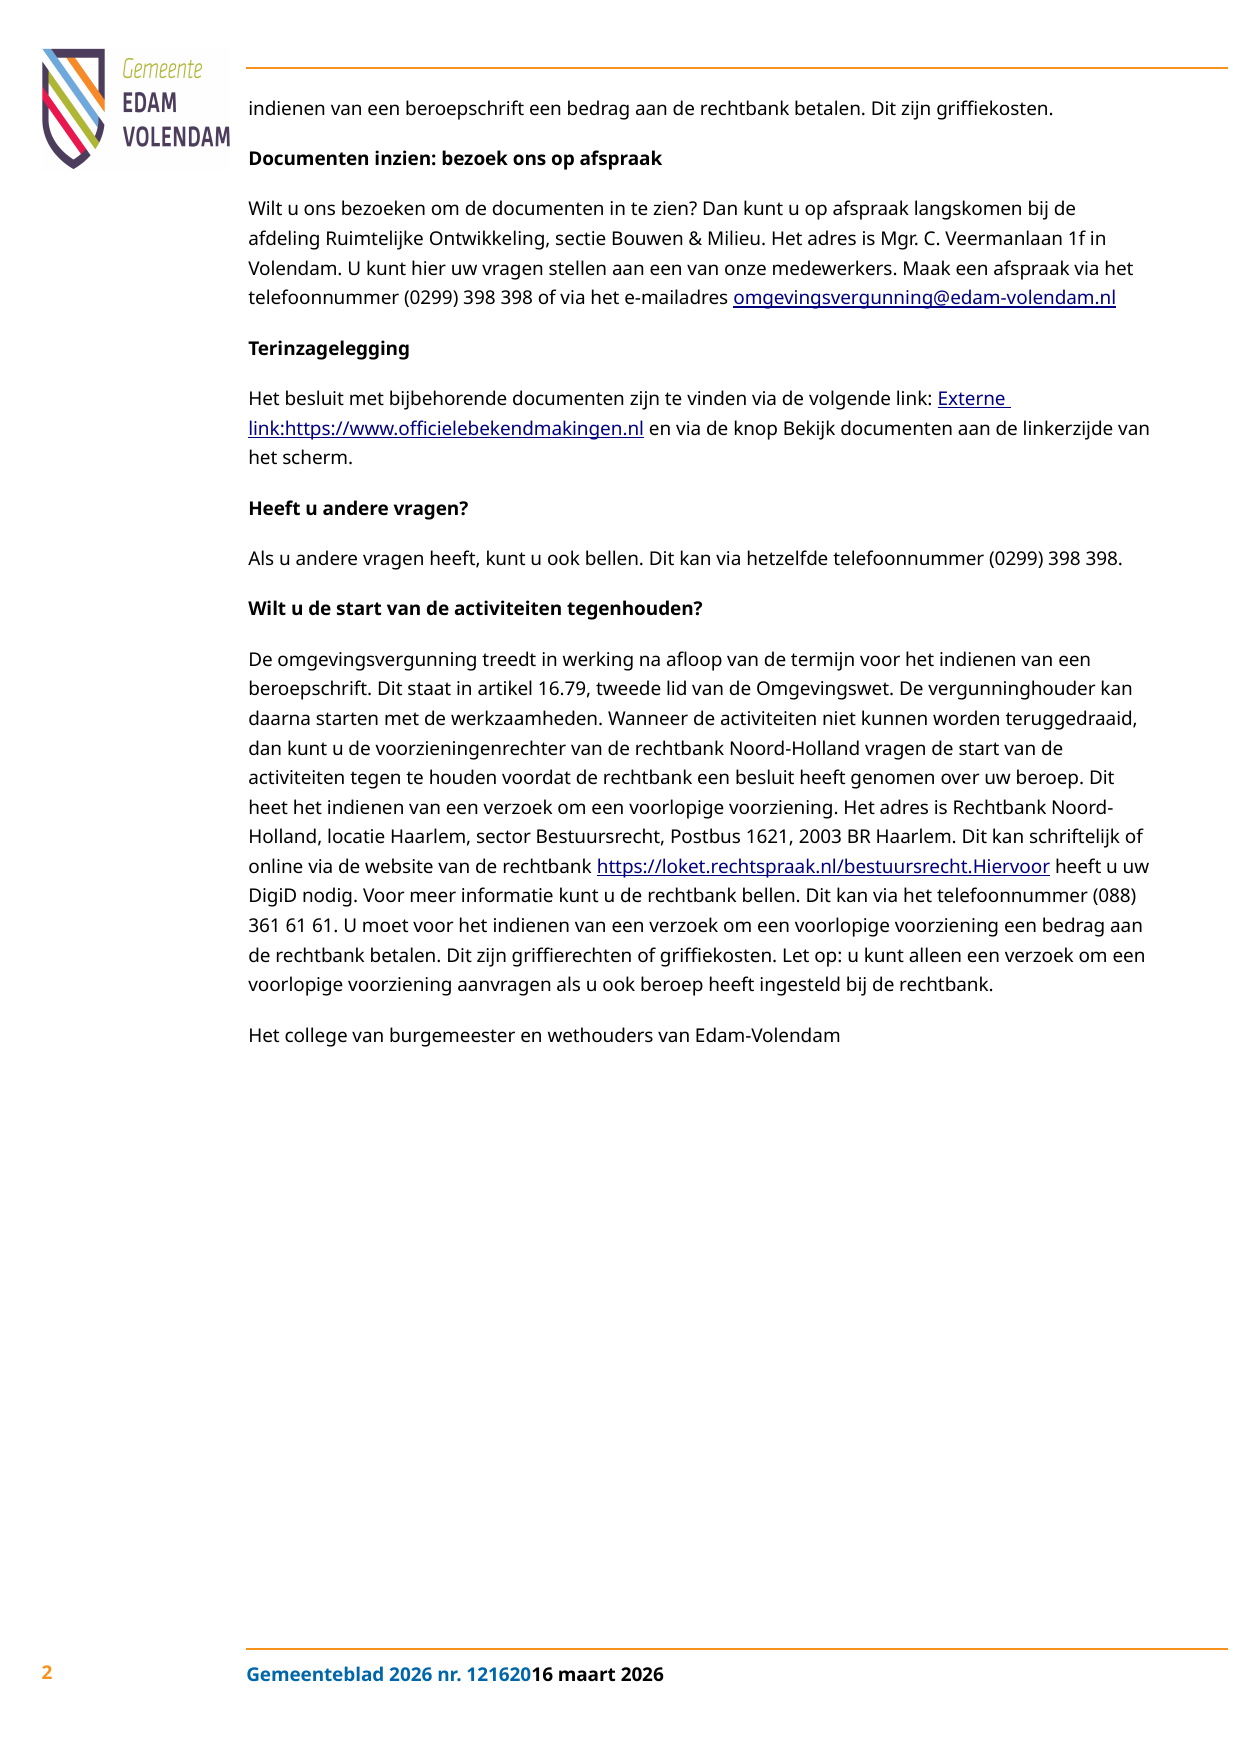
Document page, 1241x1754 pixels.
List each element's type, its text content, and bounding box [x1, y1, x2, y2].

text Als u andere vragen heeft, kunt u ook bellen. Dit kan via hetzelfde telefoonnummer (0299) 398 398. [248, 545, 1152, 571]
text Het besluit met bijbehorende documenten zijn te vinden via de volgende link: Externe link:https://www.officielebekendmakingen.nl en via de knop Bekijk documenten aan de linkerzijde van het scherm. [248, 385, 1152, 470]
text Terinzagelegging [248, 335, 1152, 361]
picture [41, 47, 231, 172]
text Wilt u de start van de activiteiten tegenhouden? [248, 596, 1152, 621]
text indienen van een beroepschrift een bedrag aan de rechtbank betalen. Dit zijn griffiekosten. [248, 95, 1152, 121]
text Documenten inzien: bezoek ons op afspraak [248, 145, 1152, 171]
text Heeft u andere vragen? [248, 495, 1152, 521]
text Wilt u ons bezoeken om de documenten in te zien? Dan kunt u op afspraak langskomen bij de afdeling Ruimtelijke Ontwikkeling, sectie Bouwen & Milieu. Het adres is Mgr. C. Veermanlaan 1f in Volendam. U kunt hier uw vragen stellen aan een van onze medewerkers. Maak een afspraak via het telefoonnummer (0299) 398 398 of via het e-mailadres omgevingsvergunning@edam-volendam.nl [248, 196, 1152, 310]
text De omgevingsvergunning treedt in werking na afloop van de termijn voor het indienen van een beroepschrift. Dit staat in artikel 16.79, tweede lid van de Omgevingswet. De vergunninghouder kan daarna starten met de werkzaamheden. Wanneer de activiteiten niet kunnen worden teruggedraaid, dan kunt u de voorzieningenrechter van de rechtbank Noord-Holland vragen de start van de activiteiten tegen te houden voordat de rechtbank een besluit heeft genomen over uw beroep. Dit heet het indienen van een verzoek om een voorlopige voorziening. Het adres is Rechtbank Noord-Holland, locatie Haarlem, sector Bestuursrecht, Postbus 1621, 2003 BR Haarlem. Dit kan schriftelijk of online via de website van de rechtbank https://loket.rechtspraak.nl/bestuursrecht.Hiervoor heeft u uw DigiD nodig. Voor meer informatie kunt u de rechtbank bellen. Dit kan via het telefoonnummer (088) 361 61 61. U moet voor het indienen van een verzoek om een voorlopige voorziening een bedrag aan de rechtbank betalen. Dit zijn griffierechten of griffiekosten. Let op: u kunt alleen een verzoek om een voorlopige voorziening aanvragen als u ook beroep heeft ingesteld bij de rechtbank. [248, 646, 1152, 997]
text Het college van burgemeester en wethouders van Edam-Volendam [248, 1022, 1152, 1048]
